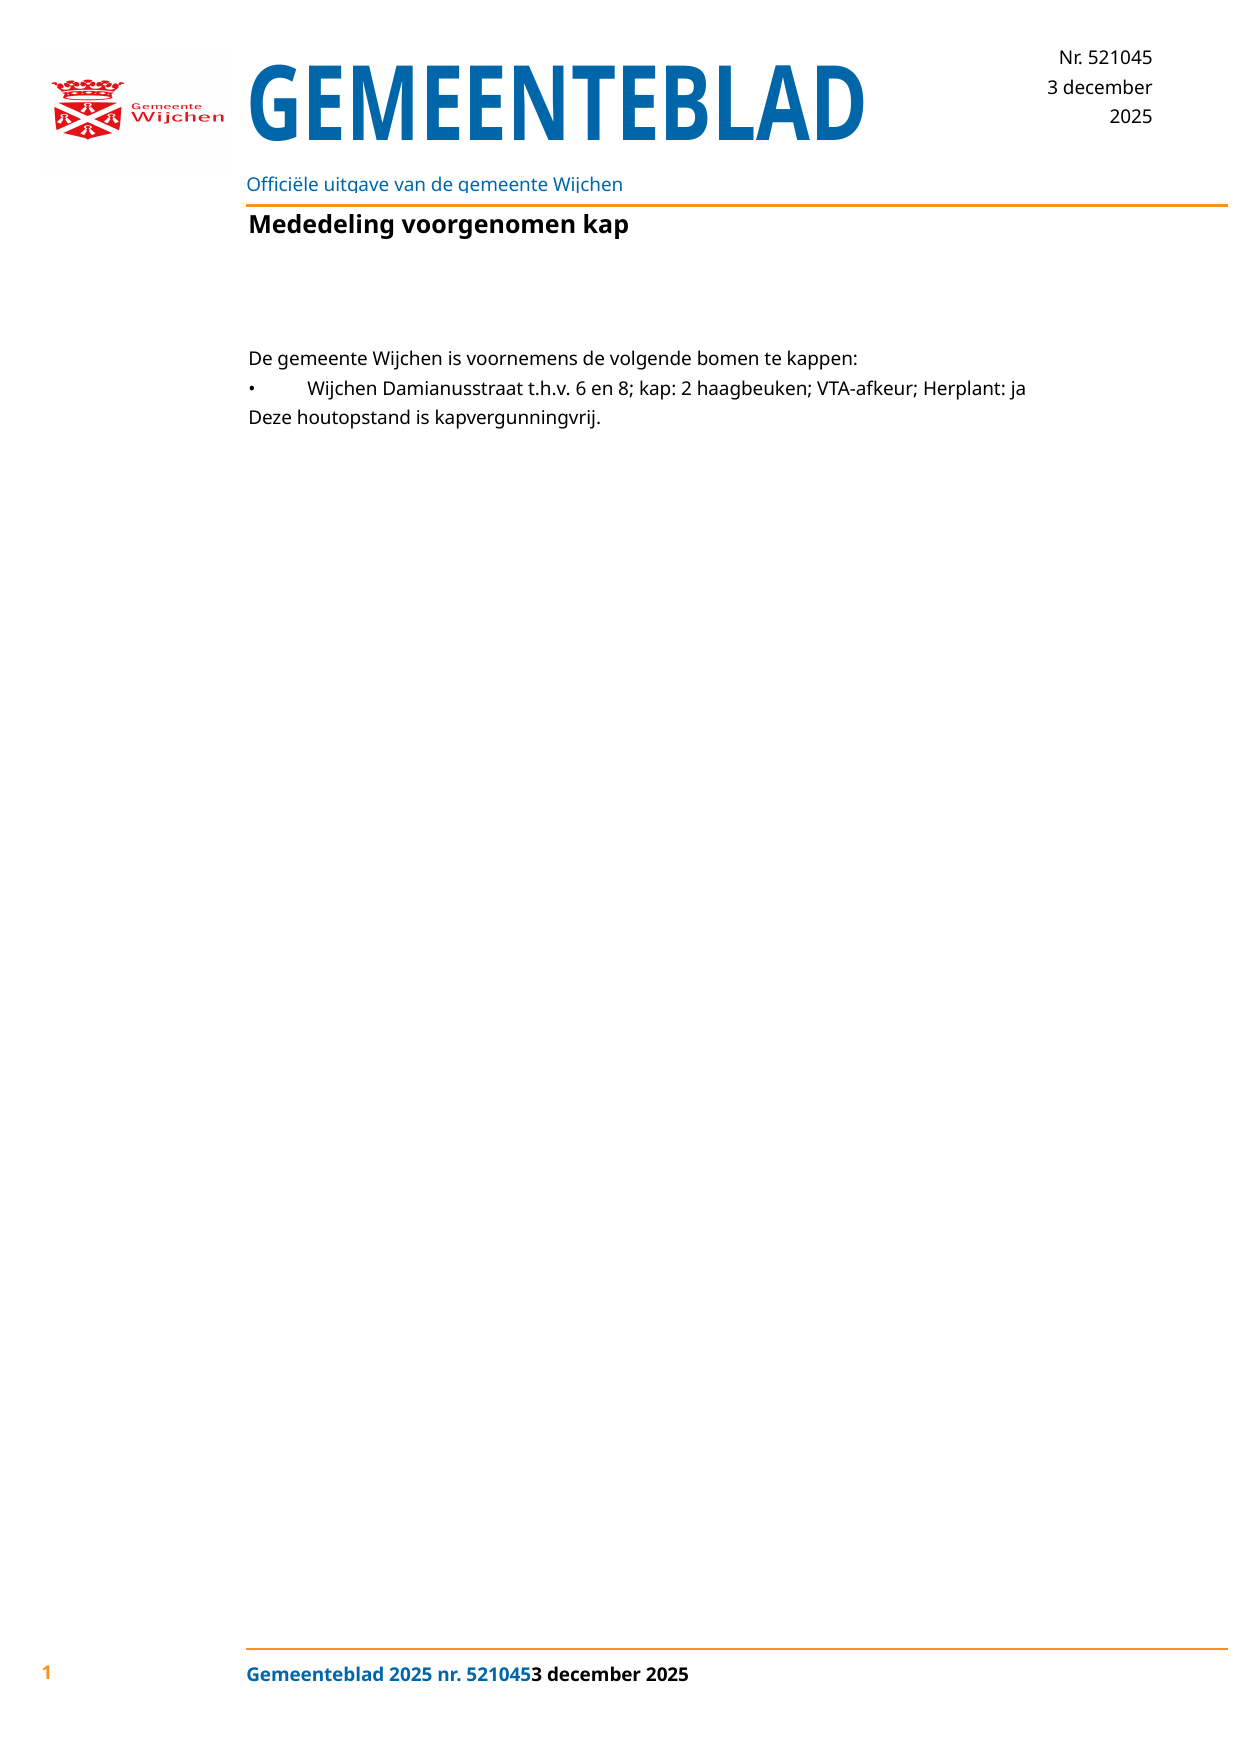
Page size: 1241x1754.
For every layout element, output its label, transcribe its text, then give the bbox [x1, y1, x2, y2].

picture [41, 47, 231, 172]
text Mededeling voorgenomen kap [248, 207, 1152, 241]
text De gemeente Wijchen is voornemens de volgende bomen te kappen: [248, 345, 1152, 371]
list Wijchen Damianusstraat t.h.v. 6 en 8; kap: 2 haagbeuken; VTA-afkeur; Herplant: ja [248, 375, 1152, 401]
text Deze houtopstand is kapvergunningvrij. [248, 404, 1152, 430]
